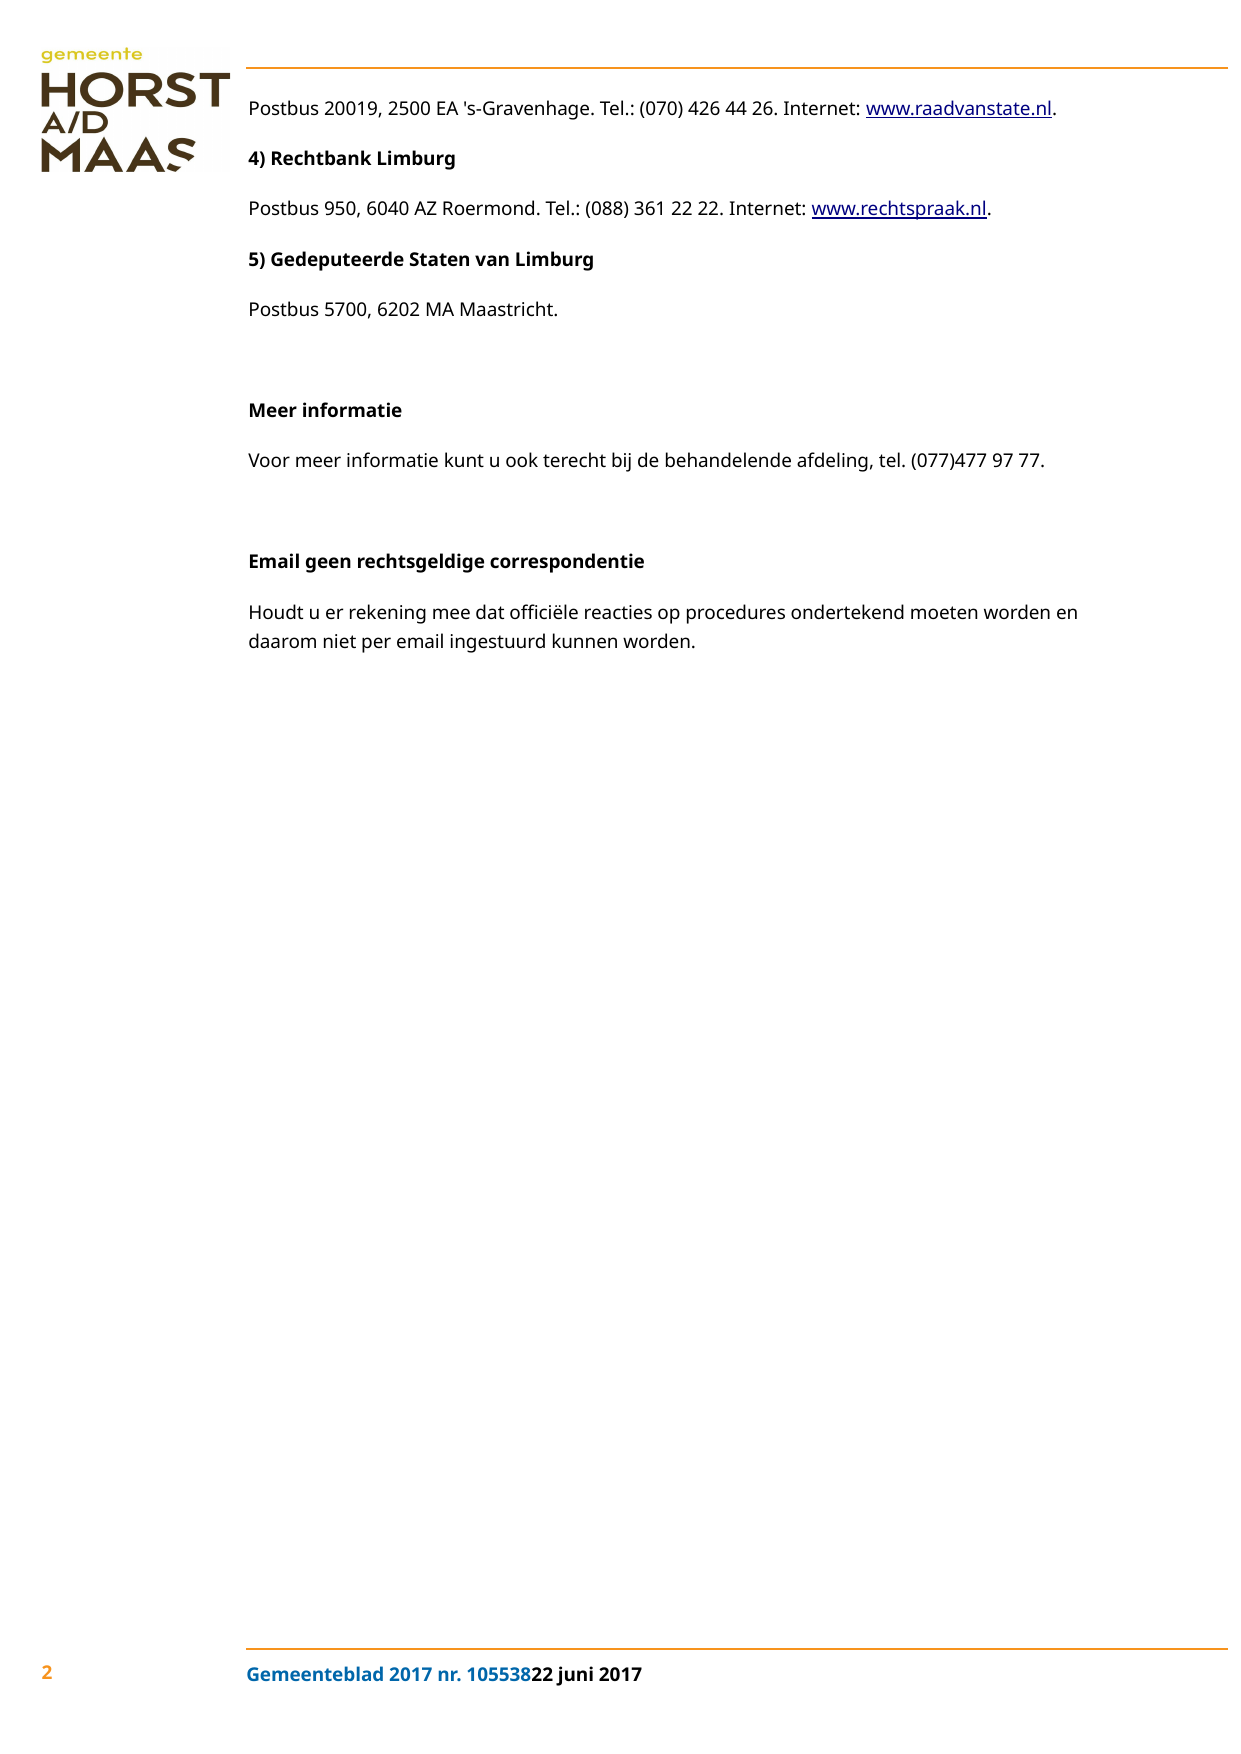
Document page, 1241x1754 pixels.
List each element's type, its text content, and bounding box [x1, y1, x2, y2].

text 4) Rechtbank Limburg [248, 145, 1152, 171]
text Houdt u er rekening mee dat officiële reacties op procedures ondertekend moeten worden en daarom niet per email ingestuurd kunnen worden. [248, 599, 1152, 654]
text Postbus 5700, 6202 MA Maastricht. [248, 296, 1152, 322]
text Meer informatie [248, 397, 1152, 423]
picture [41, 47, 231, 172]
text Email geen rechtsgeldige correspondentie [248, 548, 1152, 574]
text Postbus 20019, 2500 EA 's-Gravenhage. Tel.: (070) 426 44 26. Internet: www.raadvanstate.nl. [248, 95, 1152, 121]
text Postbus 950, 6040 AZ Roermond. Tel.: (088) 361 22 22. Internet: www.rechtspraak.nl. [248, 196, 1152, 221]
text Voor meer informatie kunt u ook terecht bij de behandelende afdeling, tel. (077)477 97 77. [248, 448, 1152, 473]
text 5) Gedeputeerde Staten van Limburg [248, 246, 1152, 272]
